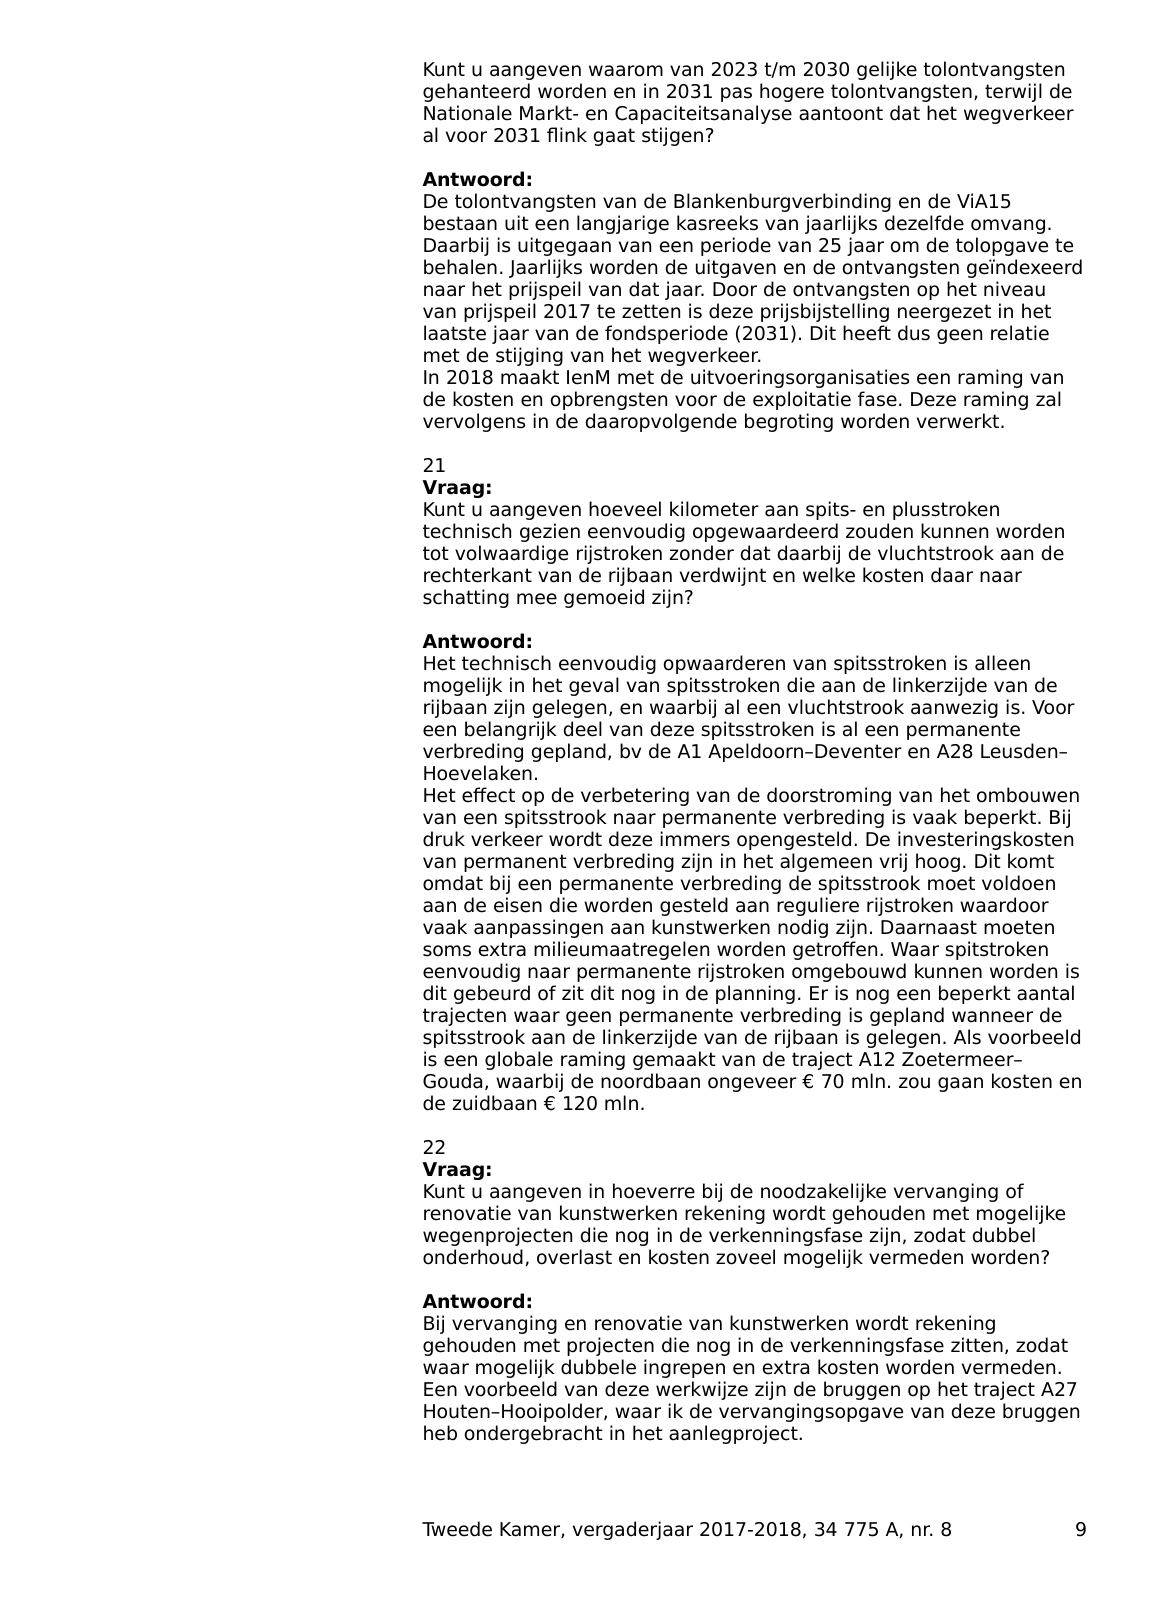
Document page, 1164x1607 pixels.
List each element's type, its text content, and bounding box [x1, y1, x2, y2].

text Kunt u aangeven waarom van 2023 t/m 2030 gelijke tolontvangsten gehanteerd worden en in 2031 pas hogere tolontvangsten, terwijl de Nationale Markt- en Capaciteitsanalyse aantoont dat het wegverkeer al voor 2031 flink gaat stijgen? [422, 59, 1087, 147]
text Het effect op de verbetering van de doorstroming van het ombouwen van een spitsstrook naar permanente verbreding is vaak beperkt. Bij druk verkeer wordt deze immers opengesteld. De investeringskosten van permanent verbreding zijn in het algemeen vrij hoog. Dit komt omdat bij een permanente verbreding de spitsstrook moet voldoen aan de eisen die worden gesteld aan reguliere rijstroken waardoor vaak aanpassingen aan kunstwerken nodig zijn. Daarnaast moeten soms extra milieumaatregelen worden getroffen. Waar spitstroken eenvoudig naar permanente rijstroken omgebouwd kunnen worden is dit gebeurd of zit dit nog in de planning. Er is nog een beperkt aantal trajecten waar geen permanente verbreding is gepland wanneer de spitsstrook aan de linkerzijde van de rijbaan is gelegen. Als voorbeeld is een globale raming gemaakt van de traject A12 Zoetermeer–Gouda, waarbij de noordbaan ongeveer € 70 mln. zou gaan kosten en de zuidbaan € 120 mln. [422, 785, 1087, 1115]
text Antwoord: [422, 169, 1087, 191]
text In 2018 maakt IenM met de uitvoeringsorganisaties een raming van de kosten en opbrengsten voor de exploitatie fase. Deze raming zal vervolgens in de daaropvolgende begroting worden verwerkt. [422, 367, 1087, 433]
text Antwoord: [422, 631, 1087, 653]
text Kunt u aangeven hoeveel kilometer aan spits- en plusstroken technisch gezien eenvoudig opgewaardeerd zouden kunnen worden tot volwaardige rijstroken zonder dat daarbij de vluchtstrook aan de rechterkant van de rijbaan verdwijnt en welke kosten daar naar schatting mee gemoeid zijn? [422, 499, 1087, 609]
text De tolontvangsten van de Blankenburgverbinding en de ViA15 bestaan uit een langjarige kasreeks van jaarlijks dezelfde omvang. Daarbij is uitgegaan van een periode van 25 jaar om de tolopgave te behalen. Jaarlijks worden de uitgaven en de ontvangsten geïndexeerd naar het prijspeil van dat jaar. Door de ontvangsten op het niveau van prijspeil 2017 te zetten is deze prijsbijstelling neergezet in het laatste jaar van de fondsperiode (2031). Dit heeft dus geen relatie met de stijging van het wegverkeer. [422, 191, 1087, 367]
text Bij vervanging en renovatie van kunstwerken wordt rekening gehouden met projecten die nog in de verkenningsfase zitten, zodat waar mogelijk dubbele ingrepen en extra kosten worden vermeden. Een voorbeeld van deze werkwijze zijn de bruggen op het traject A27 Houten–Hooipolder, waar ik de vervangingsopgave van deze bruggen heb ondergebracht in het aanlegproject. [422, 1313, 1087, 1445]
text Vraag: [422, 1159, 1087, 1181]
text Antwoord: [422, 1291, 1087, 1313]
text 21 [422, 455, 1087, 477]
text 22 [422, 1137, 1087, 1159]
text Vraag: [422, 477, 1087, 499]
text Het technisch eenvoudig opwaarderen van spitsstroken is alleen mogelijk in het geval van spitsstroken die aan de linkerzijde van de rijbaan zijn gelegen, en waarbij al een vluchtstrook aanwezig is. Voor een belangrijk deel van deze spitsstroken is al een permanente verbreding gepland, bv de A1 Apeldoorn–Deventer en A28 Leusden–Hoevelaken. [422, 653, 1087, 785]
text Kunt u aangeven in hoeverre bij de noodzakelijke vervanging of renovatie van kunstwerken rekening wordt gehouden met mogelijke wegenprojecten die nog in de verkenningsfase zijn, zodat dubbel onderhoud, overlast en kosten zoveel mogelijk vermeden worden? [422, 1181, 1087, 1269]
